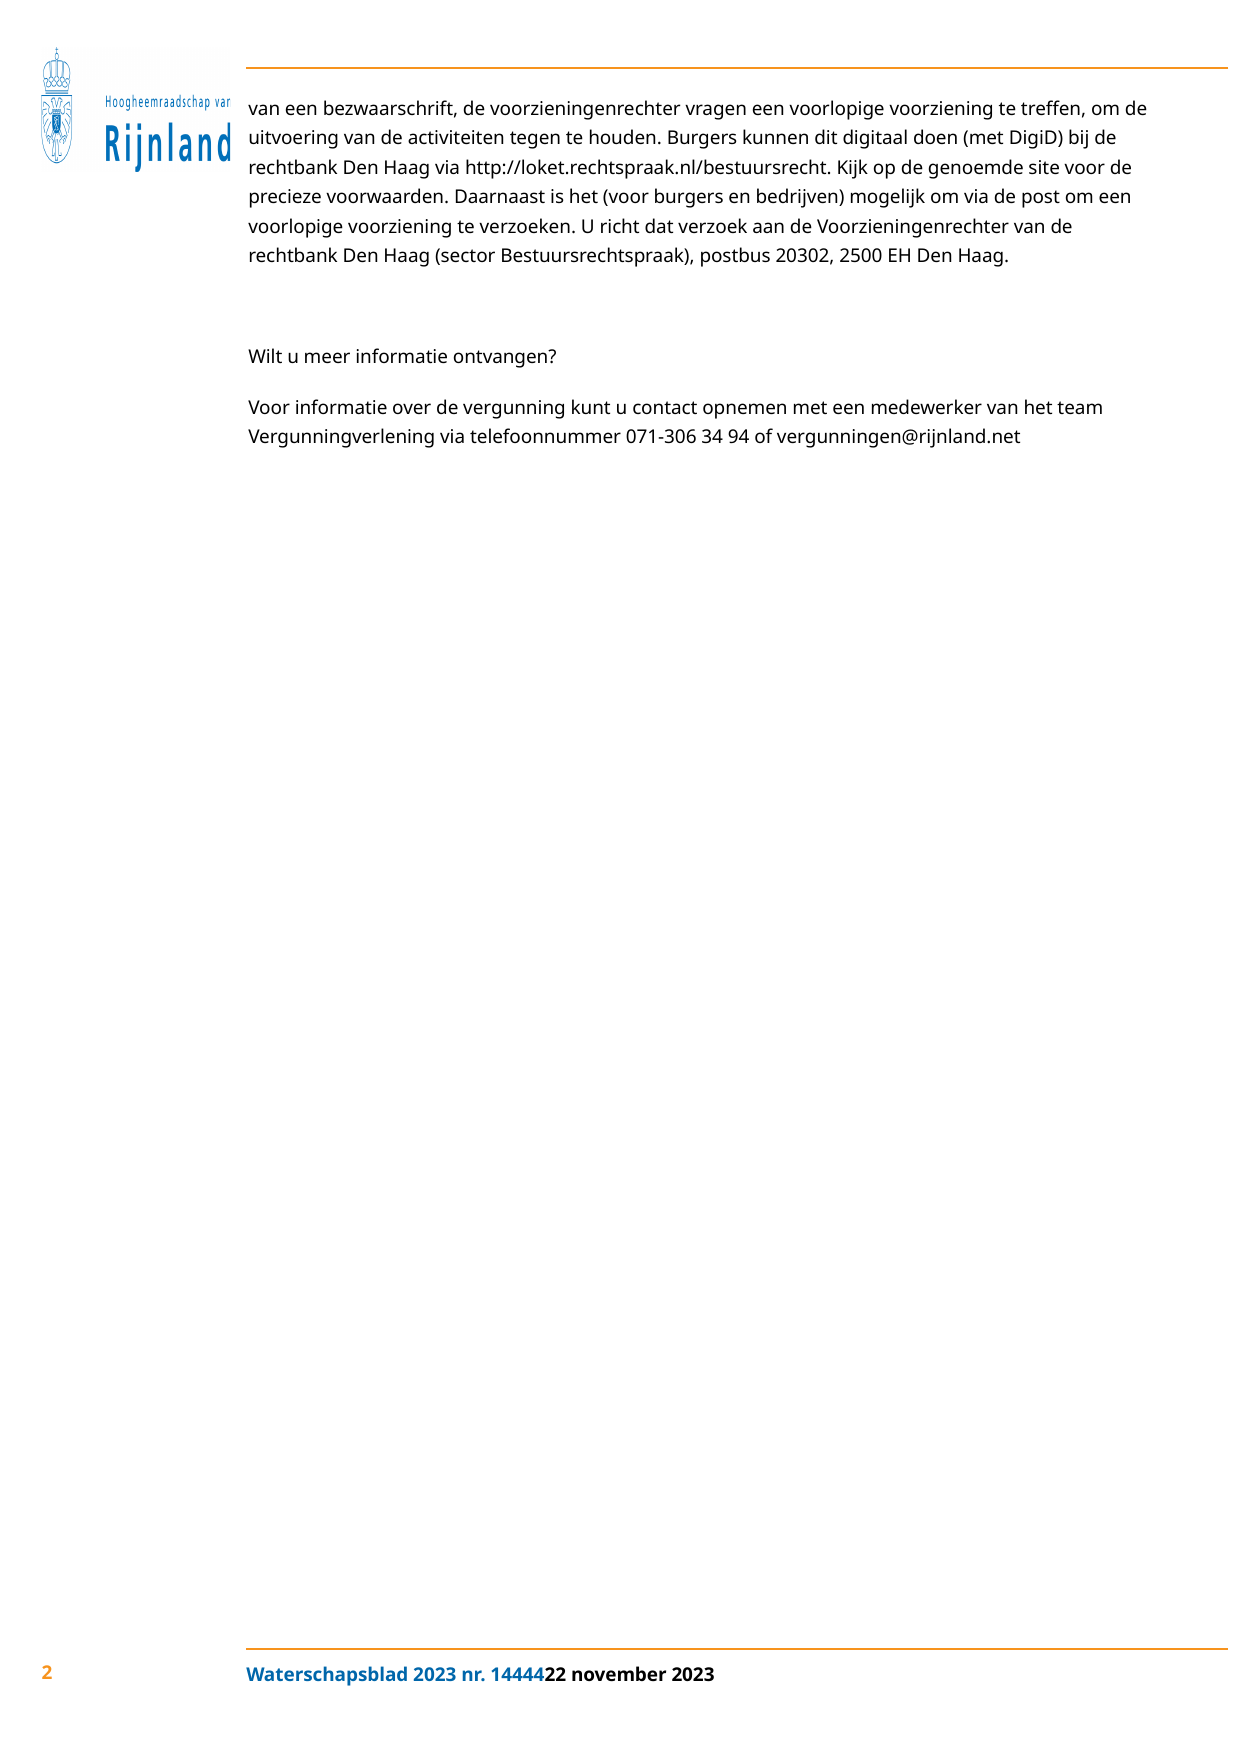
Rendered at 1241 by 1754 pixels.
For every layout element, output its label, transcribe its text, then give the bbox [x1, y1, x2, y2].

text van een bezwaarschrift, de voorzieningenrechter vragen een voorlopige voorziening te treffen, om de uitvoering van de activiteiten tegen te houden. Burgers kunnen dit digitaal doen (met DigiD) bij de rechtbank Den Haag via http://loket.rechtspraak.nl/bestuursrecht. Kijk op de genoemde site voor de precieze voorwaarden. Daarnaast is het (voor burgers en bedrijven) mogelijk om via de post om een voorlopige voorziening te verzoeken. U richt dat verzoek aan de Voorzieningenrechter van de rechtbank Den Haag (sector Bestuursrechtspraak), postbus 20302, 2500 EH Den Haag. [248, 95, 1152, 268]
text Voor informatie over de vergunning kunt u contact opnemen met een medewerker van het team Vergunningverlening via telefoonnummer 071-306 34 94 of vergunningen@rijnland.net [248, 394, 1152, 449]
picture [41, 47, 231, 172]
text Wilt u meer informatie ontvangen? [248, 343, 1152, 369]
